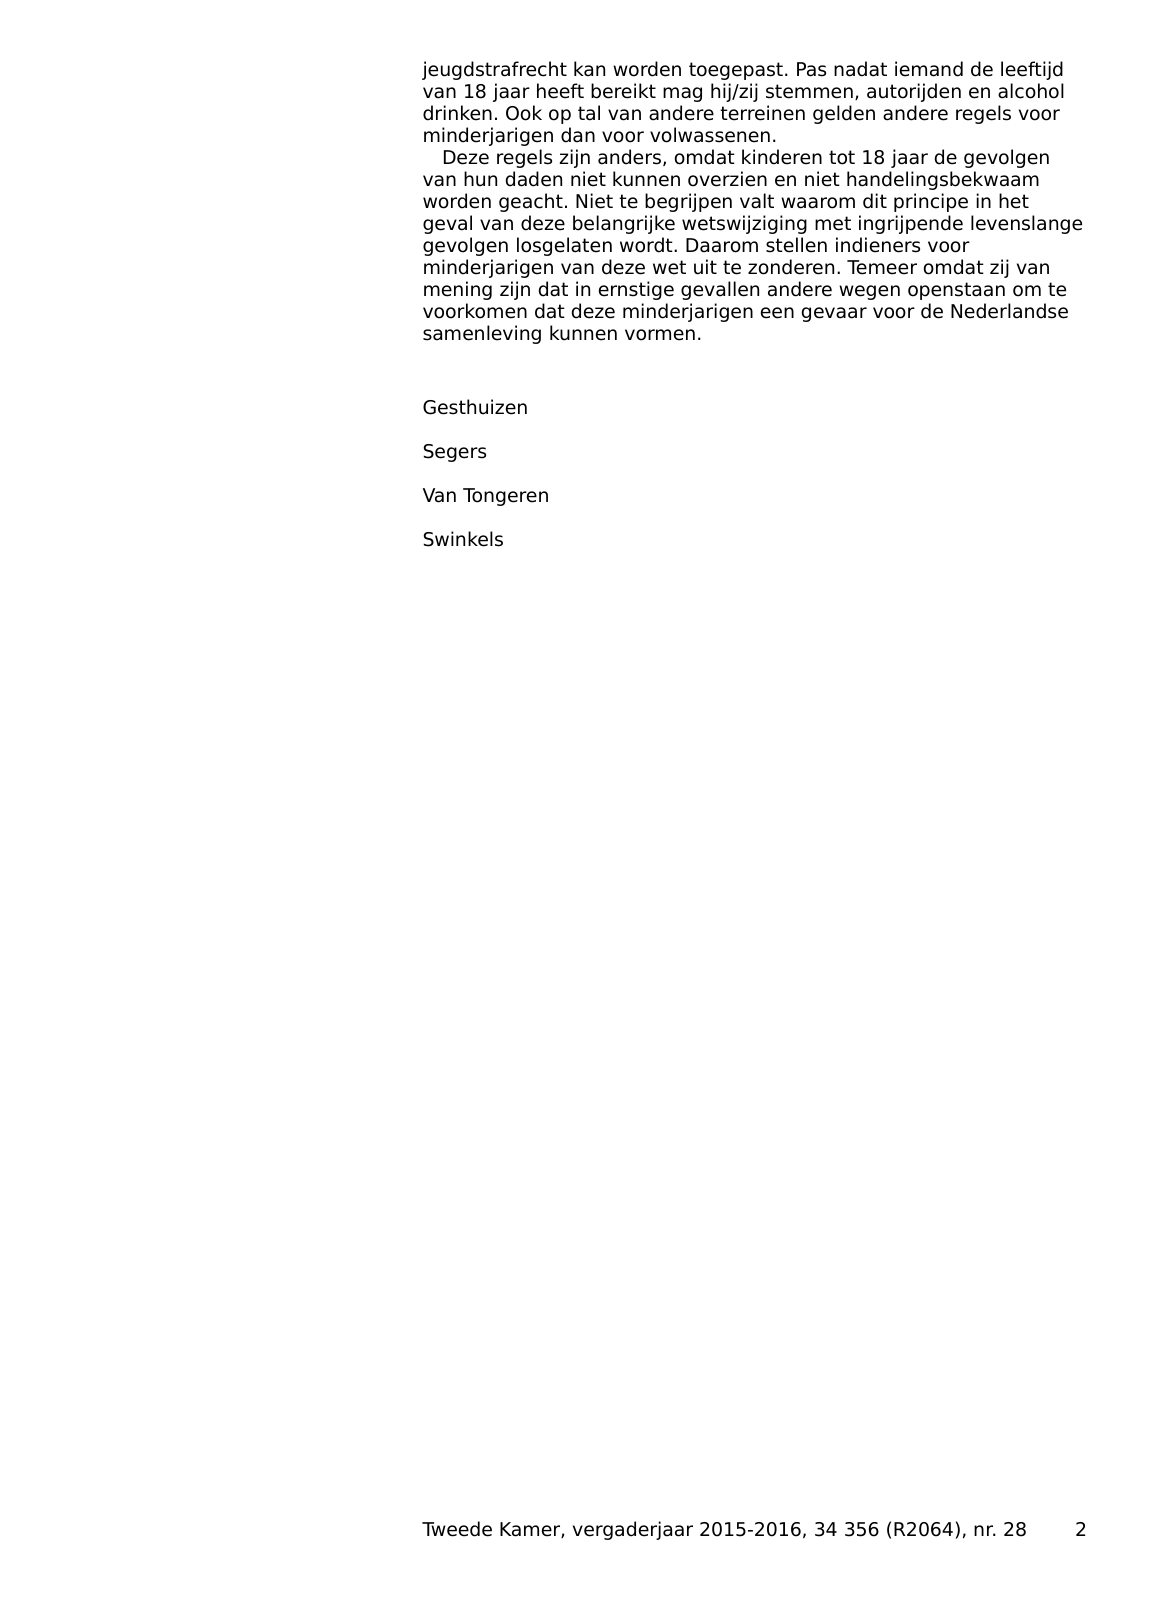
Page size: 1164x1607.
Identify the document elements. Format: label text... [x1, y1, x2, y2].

text Gesthuizen Segers Van Tongeren Swinkels [422, 375, 1087, 551]
text Deze regels zijn anders, omdat kinderen tot 18 jaar de gevolgen van hun daden niet kunnen overzien en niet handelingsbekwaam worden geacht. Niet te begrijpen valt waarom dit principe in het geval van deze belangrijke wetswijziging met ingrijpende levenslange gevolgen losgelaten wordt. Daarom stellen indieners voor minderjarigen van deze wet uit te zonderen. Temeer omdat zij van mening zijn dat in ernstige gevallen andere wegen openstaan om te voorkomen dat deze minderjarigen een gevaar voor de Nederlandse samenleving kunnen vormen. [422, 147, 1087, 345]
text jeugdstrafrecht kan worden toegepast. Pas nadat iemand de leeftijd van 18 jaar heeft bereikt mag hij/zij stemmen, autorijden en alcohol drinken. Ook op tal van andere terreinen gelden andere regels voor minderjarigen dan voor volwassenen. [422, 59, 1087, 147]
